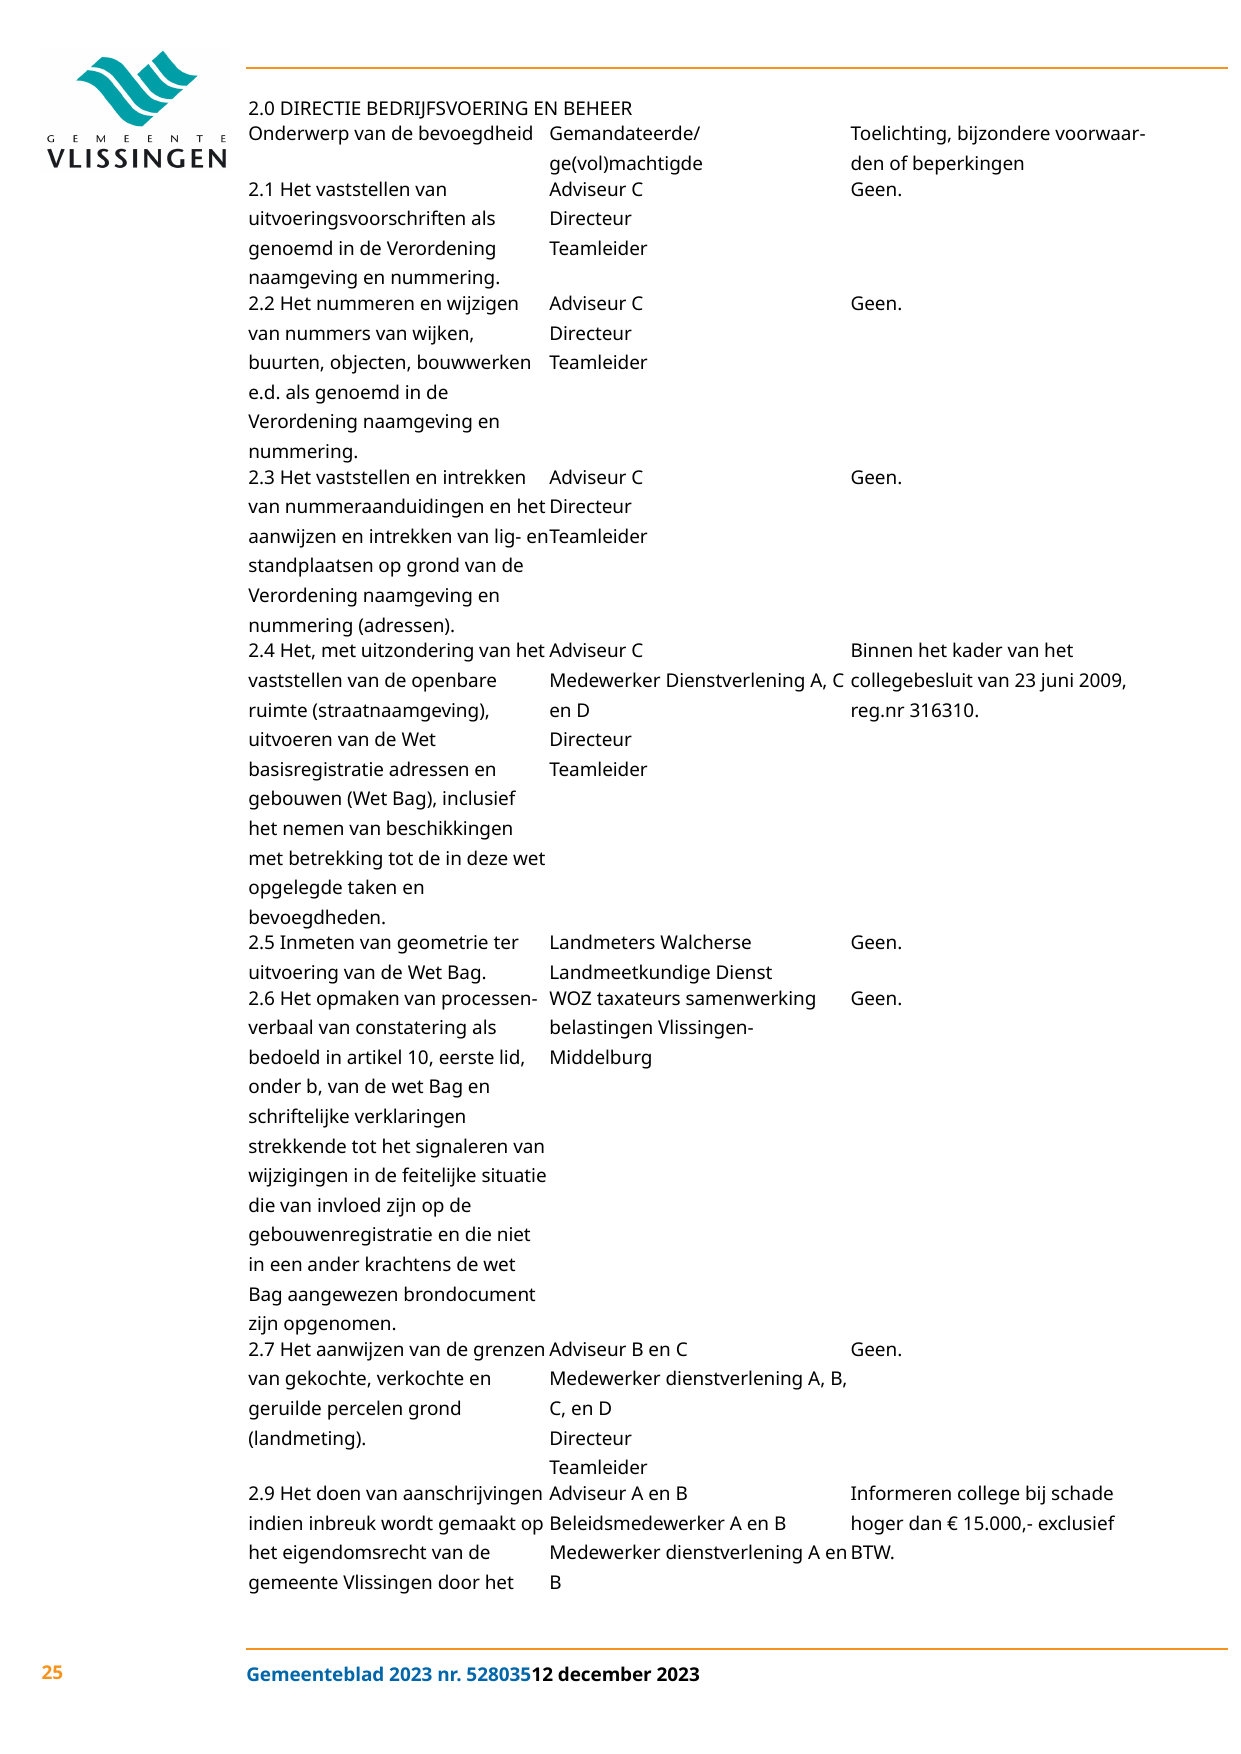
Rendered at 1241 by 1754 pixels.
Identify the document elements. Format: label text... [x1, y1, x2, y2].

table_cell Toelichting, bijzondere voorwaar­den of beperkingen [850, 121, 1152, 176]
table_cell Onderwerp van de bevoegdheid [248, 121, 549, 176]
table_header 2.0 DIRECTIE BEDRIJFSVOERING EN BEHEER [248, 95, 1152, 121]
table_cell 2.5 Inmeten van geometrie ter uitvoering van de Wet Bag. [248, 930, 549, 985]
table_cell Geen. [850, 930, 1152, 985]
table_cell Binnen het kader van het collegebesluit van 23 juni 2009, reg.nr 316310. [850, 638, 1152, 929]
table_cell 2.9 Het doen van aanschrijvingen indien inbreuk wordt gemaakt op het eigendomsrecht van de gemeente Vlissingen door het [248, 1480, 549, 1594]
table_cell Adviseur C Directeur Teamleider [549, 176, 850, 290]
table_cell Gemandateerde/ ge(vol)machtigde [549, 121, 850, 176]
table_cell Adviseur B en C Medewerker dienstverlening A, B, C, en D Directeur Teamleider [549, 1336, 850, 1480]
table_cell 2.6 Het opmaken van processen-verbaal van constatering als bedoeld in artikel 10, eerste lid, onder b, van de wet Bag en schriftelijke verklaringen strekkende tot het signaleren van wijzigingen in de feitelijke situatie die van invloed zijn op de gebouwenregistratie en die niet in een ander krachtens de wet Bag aangewezen brondocument zijn opgenomen. [248, 985, 549, 1336]
table_cell Geen. [850, 176, 1152, 290]
table_cell Adviseur C Medewerker Dienstverlening A, C en D Directeur Teamleider [549, 638, 850, 929]
table_cell Informeren college bij schade hoger dan € 15.000,- exclusief BTW. [850, 1480, 1152, 1594]
table_cell Adviseur C Directeur Teamleider [549, 464, 850, 638]
table_cell 2.7 Het aanwijzen van de grenzen van gekochte, verkochte en geruilde percelen grond (landmeting). [248, 1336, 549, 1480]
table_cell Adviseur C Directeur Teamleider [549, 290, 850, 464]
picture [41, 47, 231, 172]
table_cell 2.2 Het nummeren en wijzigen van nummers van wijken, buurten, objecten, bouwwerken e.d. als genoemd in de Verordening naamgeving en nummering. [248, 290, 549, 464]
table_cell Geen. [850, 464, 1152, 638]
table_cell WOZ taxateurs samenwerking belastingen Vlissingen-Middelburg [549, 985, 850, 1336]
table_cell Geen. [850, 1336, 1152, 1480]
table_cell Adviseur A en B Beleidsmedewerker A en B Medewerker dienstverlening A en B [549, 1480, 850, 1594]
table_cell Landmeters Walcherse Landmeetkundige Dienst [549, 930, 850, 985]
table_cell 2.4 Het, met uitzondering van het vaststellen van de openbare ruimte (straatnaamgeving), uitvoeren van de Wet basisregistratie adressen en gebouwen (Wet Bag), inclusief het nemen van beschikkingen met betrekking tot de in deze wet opgelegde taken en bevoegdheden. [248, 638, 549, 929]
table_cell 2.3 Het vaststellen en intrekken van nummeraanduidingen en het aanwijzen en intrekken van lig- en standplaatsen op grond van de Verordening naamgeving en nummering (adressen). [248, 464, 549, 638]
table_cell 2.1 Het vaststellen van uitvoeringsvoorschriften als genoemd in de Verordening naamgeving en nummering. [248, 176, 549, 290]
table_cell Geen. [850, 985, 1152, 1336]
table_cell Geen. [850, 290, 1152, 464]
